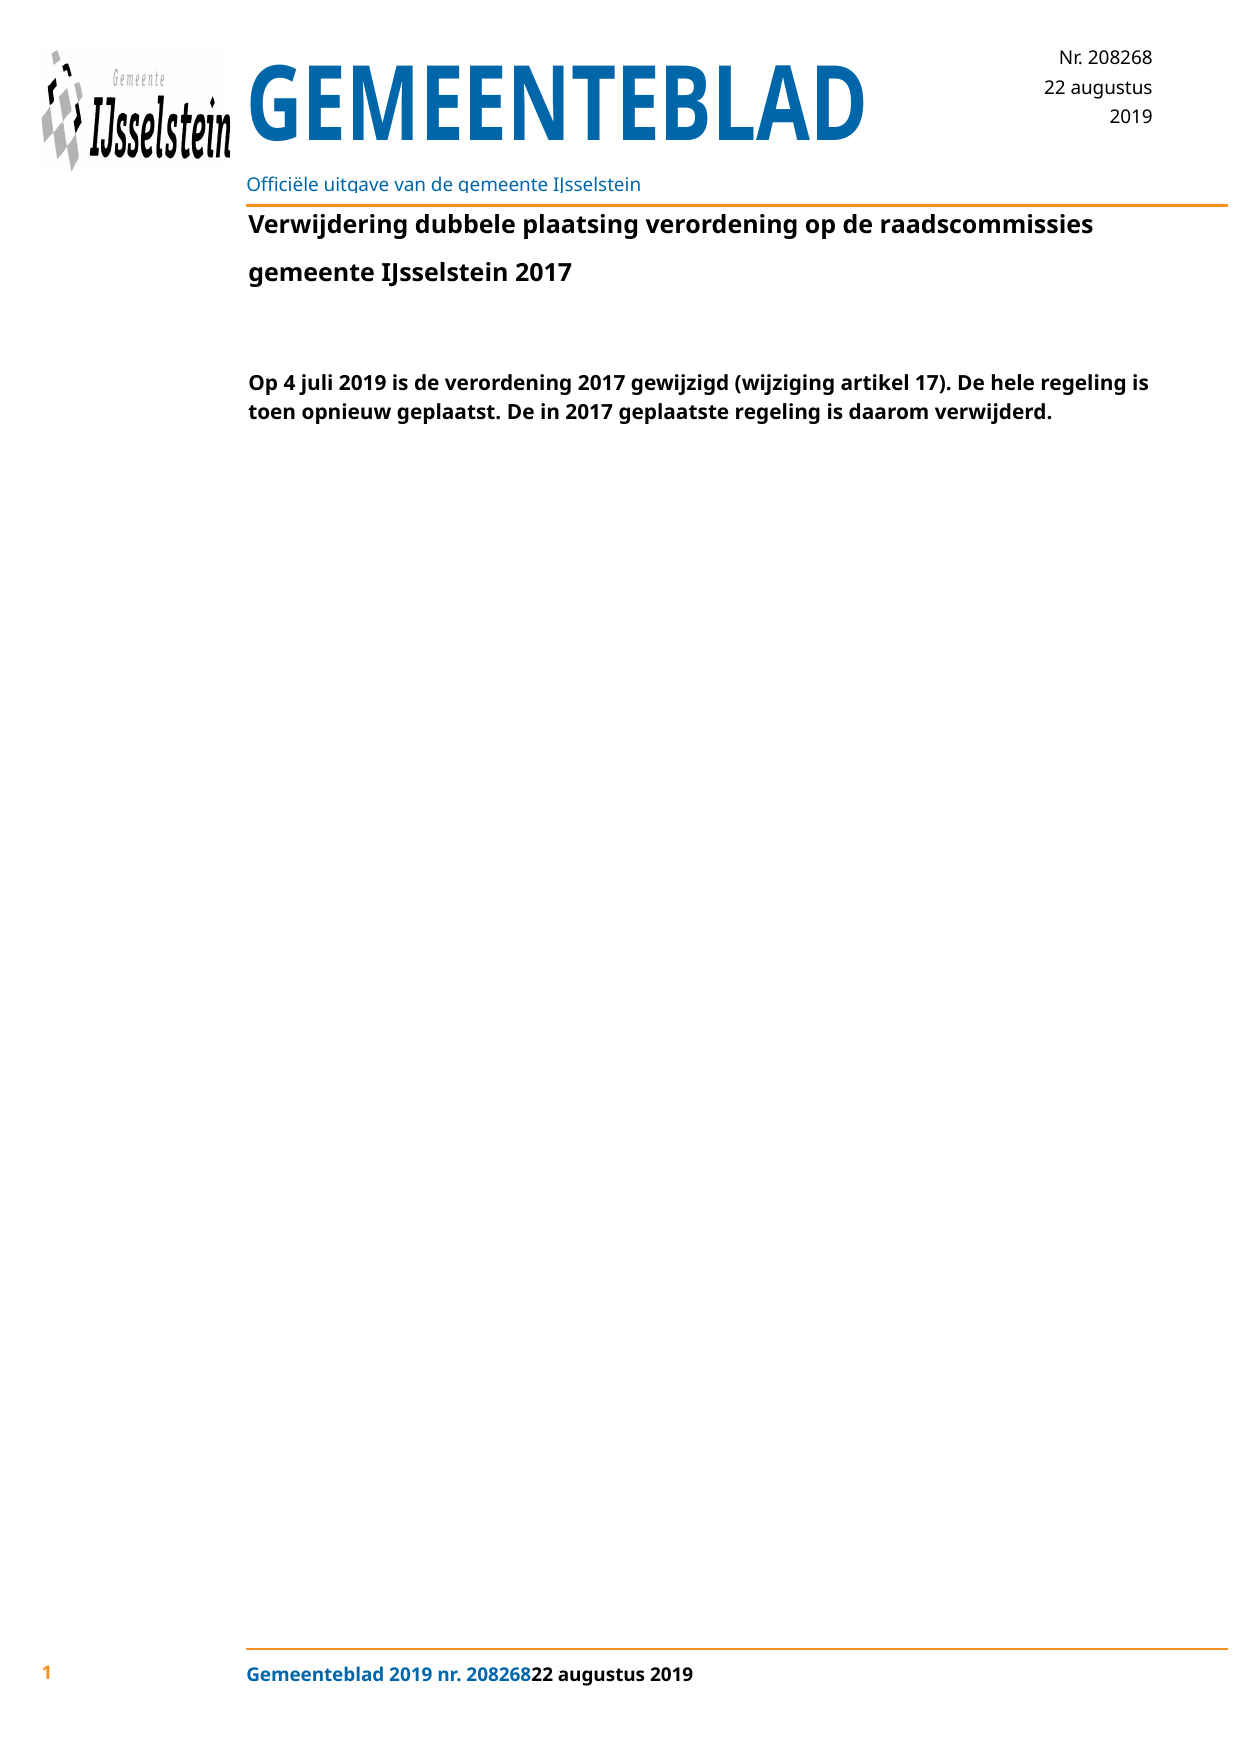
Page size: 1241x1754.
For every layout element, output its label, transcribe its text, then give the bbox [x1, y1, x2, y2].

text Op 4 juli 2019 is de verordening 2017 gewijzigd (wijziging artikel 17). De hele regeling is toen opnieuw geplaatst. De in 2017 geplaatste regeling is daarom verwijderd. [248, 368, 1152, 425]
text Verwijdering dubbele plaatsing verordening op de raadscommissies gemeente IJsselstein 2017 [248, 207, 1152, 288]
picture [41, 47, 231, 172]
